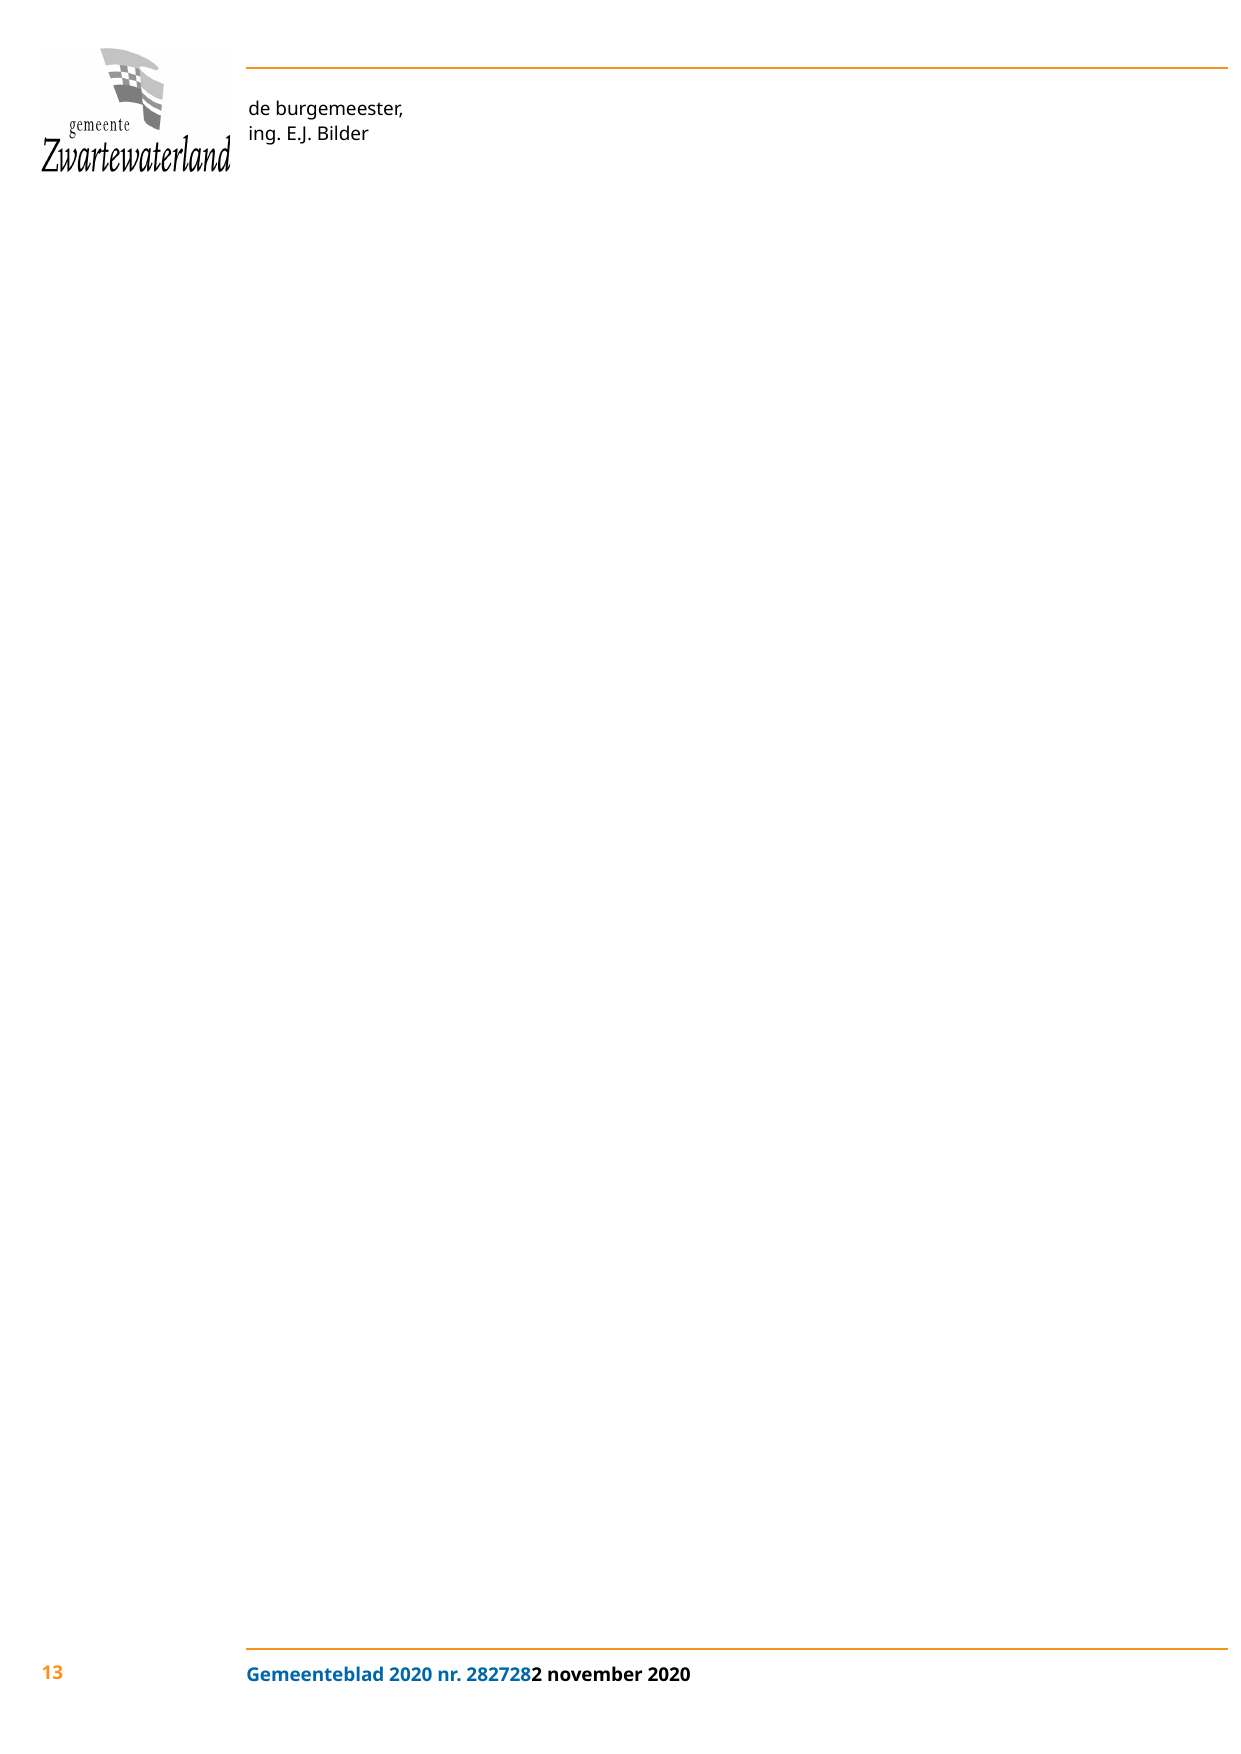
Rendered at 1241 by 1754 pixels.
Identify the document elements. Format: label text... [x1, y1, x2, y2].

text ing. E.J. Bilder [248, 121, 1152, 146]
text de burgemeester, [248, 95, 1152, 121]
picture [41, 47, 231, 172]
